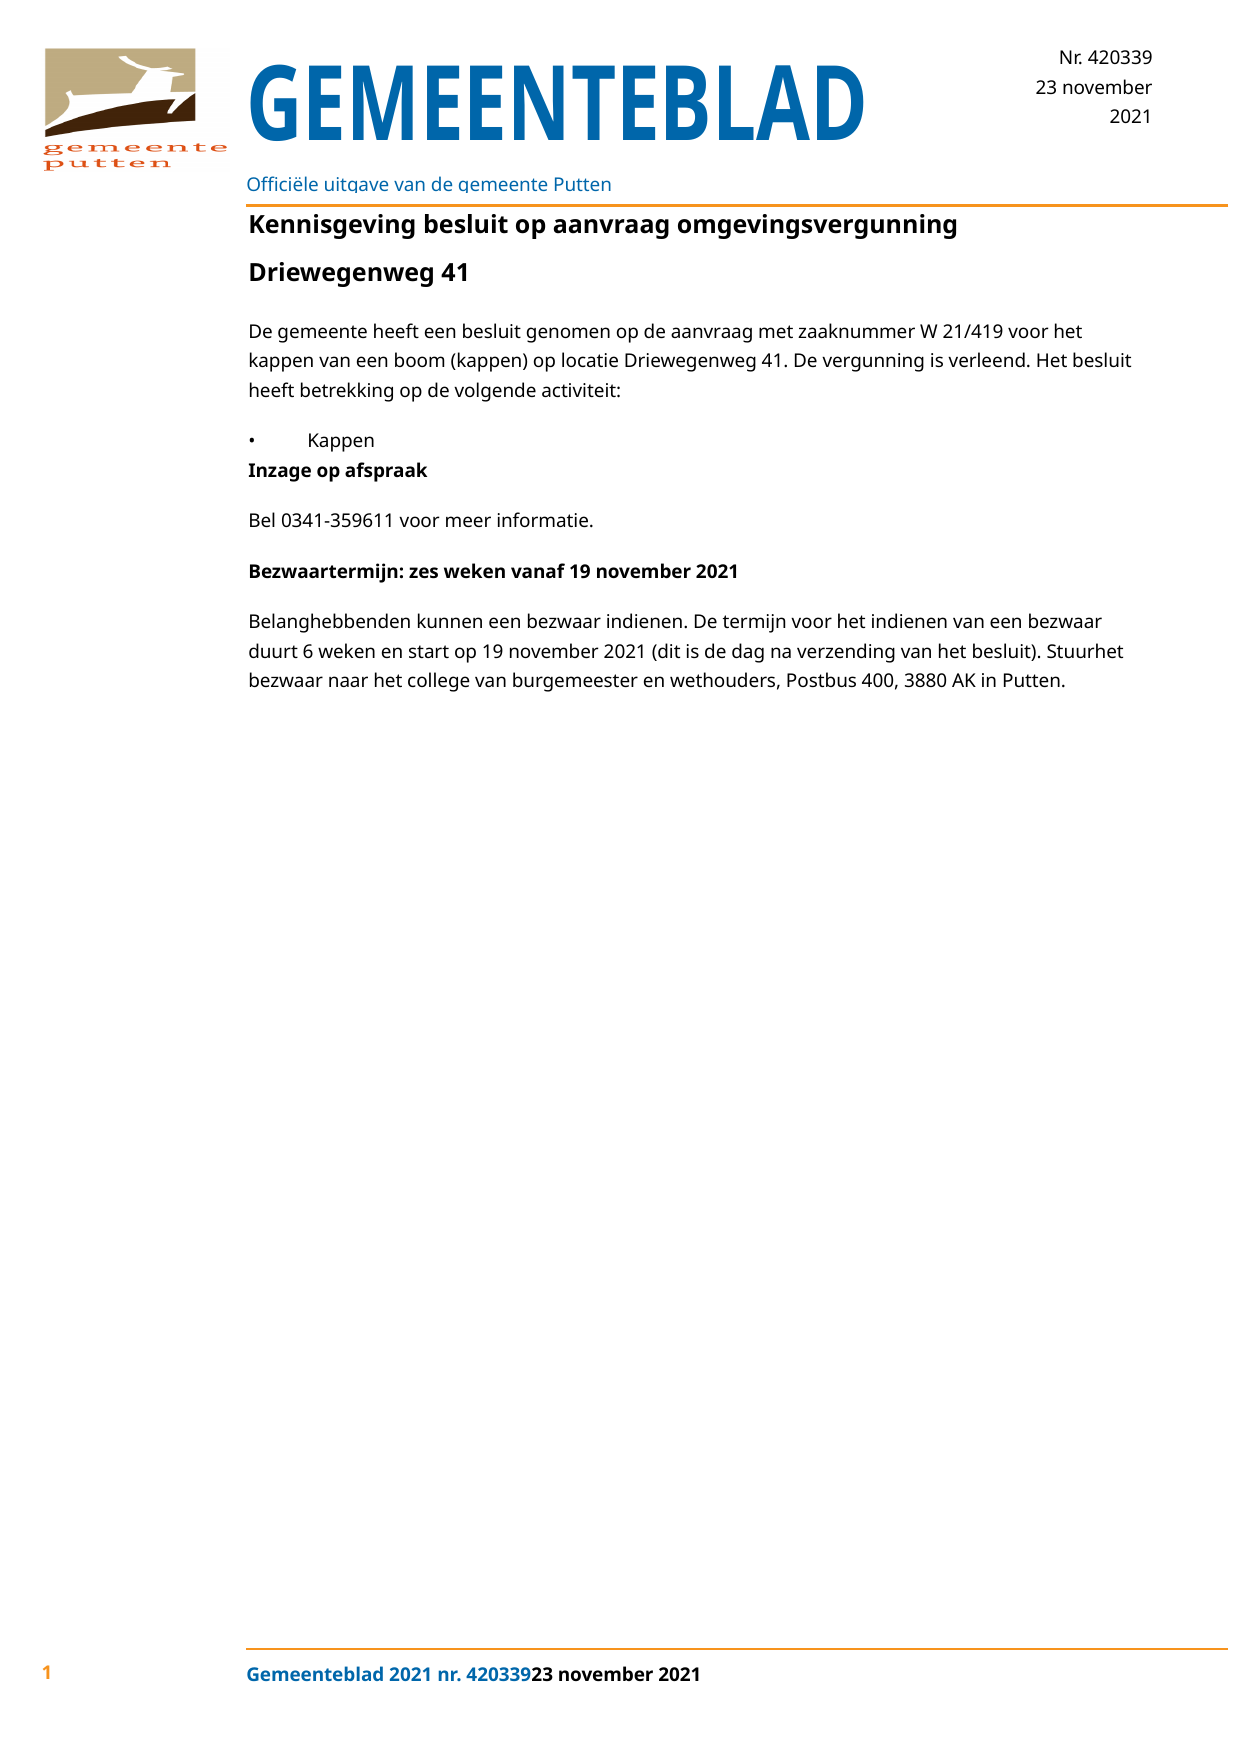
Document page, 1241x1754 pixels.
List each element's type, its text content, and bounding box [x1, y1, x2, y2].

list Kappen [248, 427, 1152, 453]
text De gemeente heeft een besluit genomen op de aanvraag met zaaknummer W 21/419 voor het kappen van een boom (kappen) op locatie Driewegenweg 41. De vergunning is verleend. Het besluit heeft betrekking op de volgende activiteit: [248, 318, 1152, 403]
text Kennisgeving besluit op aanvraag omgevingsvergunning Driewegenweg 41 [248, 207, 1152, 288]
text Bel 0341-359611 voor meer informatie. [248, 507, 1152, 533]
text Belanghebbenden kunnen een bezwaar indienen. De termijn voor het indienen van een bezwaar duurt 6 weken en start op 19 november 2021 (dit is de dag na verzending van het besluit). Stuurhet bezwaar naar het college van burgemeester en wethouders, Postbus 400, 3880 AK in Putten. [248, 608, 1152, 693]
text Bezwaartermijn: zes weken vanaf 19 november 2021 [248, 558, 1152, 584]
text Inzage op afspraak [248, 457, 1152, 483]
picture [41, 47, 231, 172]
